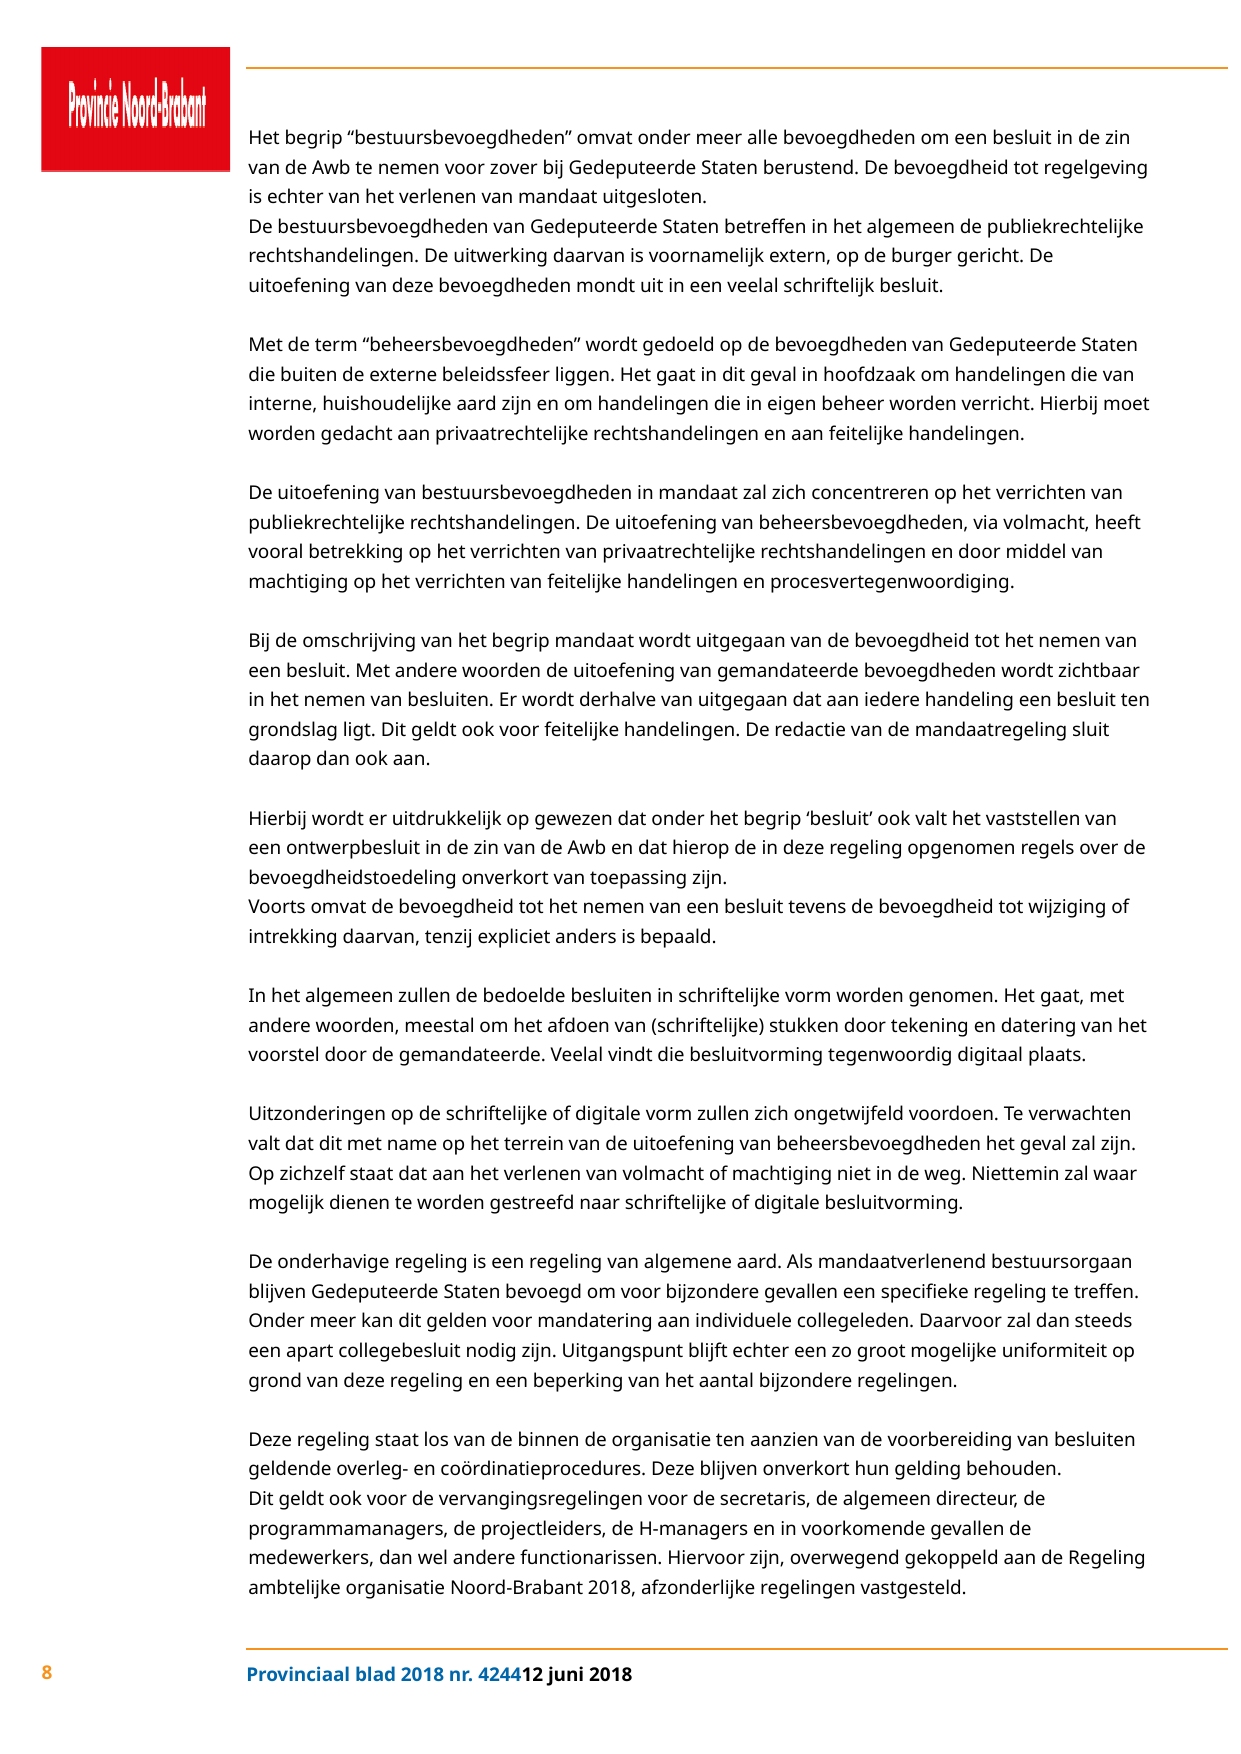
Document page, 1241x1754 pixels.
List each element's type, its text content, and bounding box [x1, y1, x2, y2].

picture [41, 47, 231, 172]
text Dit geldt ook voor de vervangingsregelingen voor de secretaris, de algemeen directeur, de programmamanagers, de projectleiders, de H-managers en in voorkomende gevallen de medewerkers, dan wel andere functionarissen. Hiervoor zijn, overwegend gekoppeld aan de Regeling ambtelijke organisatie Noord-Brabant 2018, afzonderlijke regelingen vastgesteld. [248, 1485, 1152, 1600]
text Hierbij wordt er uitdrukkelijk op gewezen dat onder het begrip ‘besluit’ ook valt het vaststellen van een ontwerpbesluit in de zin van de Awb en dat hierop de in deze regeling opgenomen regels over de bevoegdheidstoedeling onverkort van toepassing zijn. [248, 805, 1152, 890]
text Voorts omvat de bevoegdheid tot het nemen van een besluit tevens de bevoegdheid tot wijziging of intrekking daarvan, tenzij expliciet anders is bepaald. [248, 893, 1152, 949]
text Bij de omschrijving van het begrip mandaat wordt uitgegaan van de bevoegdheid tot het nemen van een besluit. Met andere woorden de uitoefening van gemandateerde bevoegdheden wordt zichtbaar in het nemen van besluiten. Er wordt derhalve van uitgegaan dat aan iedere handeling een besluit ten grondslag ligt. Dit geldt ook voor feitelijke handelingen. De redactie van de mandaatregeling sluit daarop dan ook aan. [248, 627, 1152, 771]
text De uitoefening van bestuursbevoegdheden in mandaat zal zich concentreren op het verrichten van publiekrechtelijke rechtshandelingen. De uitoefening van beheersbevoegdheden, via volmacht, heeft vooral betrekking op het verrichten van privaatrechtelijke rechtshandelingen en door middel van machtiging op het verrichten van feitelijke handelingen en procesvertegenwoordiging. [248, 479, 1152, 594]
text De bestuursbevoegdheden van Gedeputeerde Staten betreffen in het algemeen de publiekrechtelijke rechtshandelingen. De uitwerking daarvan is voornamelijk extern, op de burger gericht. De uitoefening van deze bevoegdheden mondt uit in een veelal schriftelijk besluit. [248, 213, 1152, 298]
text In het algemeen zullen de bedoelde besluiten in schriftelijke vorm worden genomen. Het gaat, met andere woorden, meestal om het afdoen van (schriftelijke) stukken door tekening en datering van het voorstel door de gemandateerde. Veelal vindt die besluitvorming tegenwoordig digitaal plaats. [248, 982, 1152, 1067]
text De onderhavige regeling is een regeling van algemene aard. Als mandaatverlenend bestuursorgaan blijven Gedeputeerde Staten bevoegd om voor bijzondere gevallen een specifieke regeling te treffen. Onder meer kan dit gelden voor mandatering aan individuele collegeleden. Daarvoor zal dan steeds een apart collegebesluit nodig zijn. Uitgangspunt blijft echter een zo groot mogelijke uniformiteit op grond van deze regeling en een beperking van het aantal bijzondere regelingen. [248, 1248, 1152, 1393]
text Uitzonderingen op de schriftelijke of digitale vorm zullen zich ongetwijfeld voordoen. Te verwachten valt dat dit met name op het terrein van de uitoefening van beheersbevoegdheden het geval zal zijn. Op zichzelf staat dat aan het verlenen van volmacht of machtiging niet in de weg. Niettemin zal waar mogelijk dienen te worden gestreefd naar schriftelijke of digitale besluitvorming. [248, 1101, 1152, 1215]
text Het begrip “bestuursbevoegdheden” omvat onder meer alle bevoegdheden om een besluit in de zin van de Awb te nemen voor zover bij Gedeputeerde Staten berustend. De bevoegdheid tot regelgeving is echter van het verlenen van mandaat uitgesloten. [248, 124, 1152, 209]
text Met de term “beheersbevoegdheden” wordt gedoeld op de bevoegdheden van Gedeputeerde Staten die buiten de externe beleidssfeer liggen. Het gaat in dit geval in hoofdzaak om handelingen die van interne, huishoudelijke aard zijn en om handelingen die in eigen beheer worden verricht. Hierbij moet worden gedacht aan privaatrechtelijke rechtshandelingen en aan feitelijke handelingen. [248, 331, 1152, 446]
text Deze regeling staat los van de binnen de organisatie ten aanzien van de voorbereiding van besluiten geldende overleg- en coördinatieprocedures. Deze blijven onverkort hun gelding behouden. [248, 1426, 1152, 1481]
